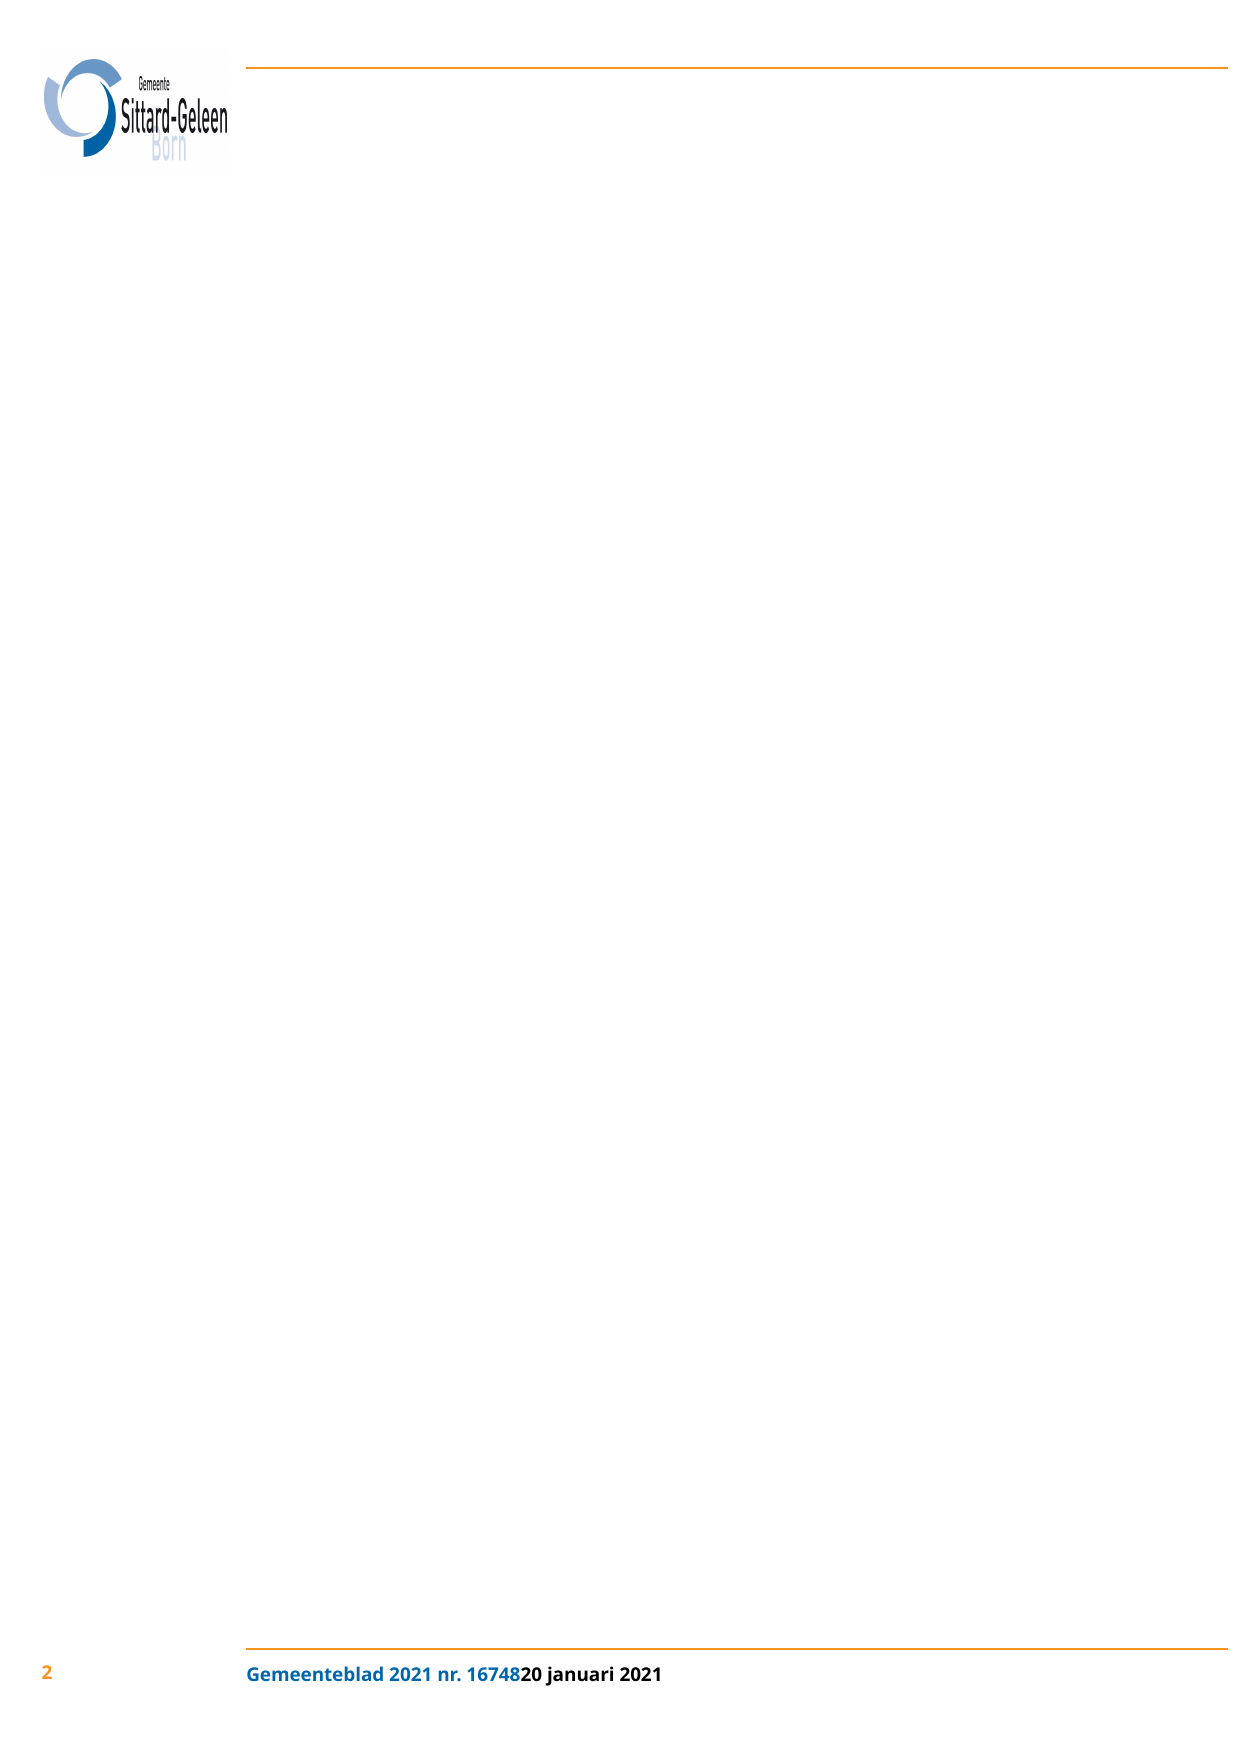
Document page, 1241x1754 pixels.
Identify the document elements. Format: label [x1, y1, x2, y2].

picture [41, 47, 231, 172]
